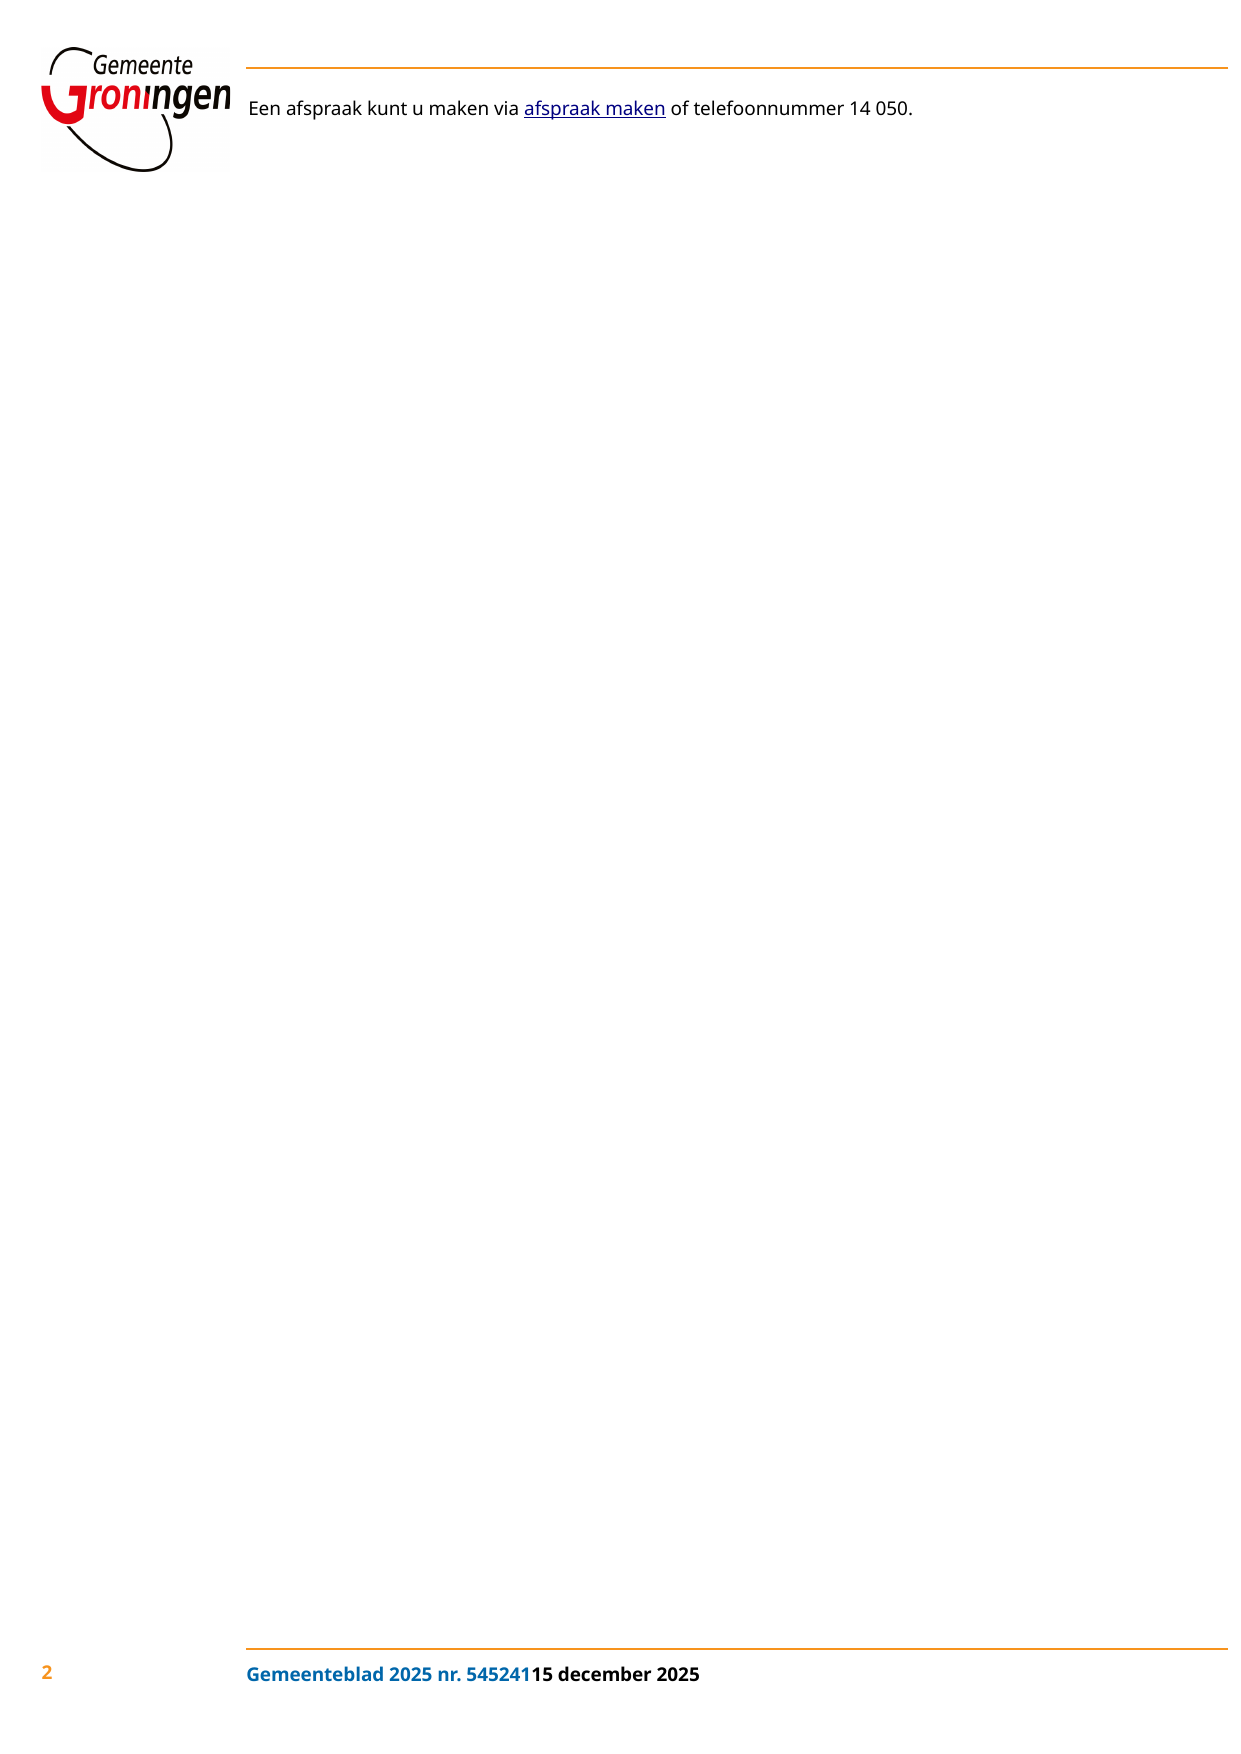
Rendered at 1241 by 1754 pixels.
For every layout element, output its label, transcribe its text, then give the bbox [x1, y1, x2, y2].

picture [41, 47, 231, 172]
text Een afspraak kunt u maken via afspraak maken of telefoonnummer 14 050. [248, 95, 1152, 121]
